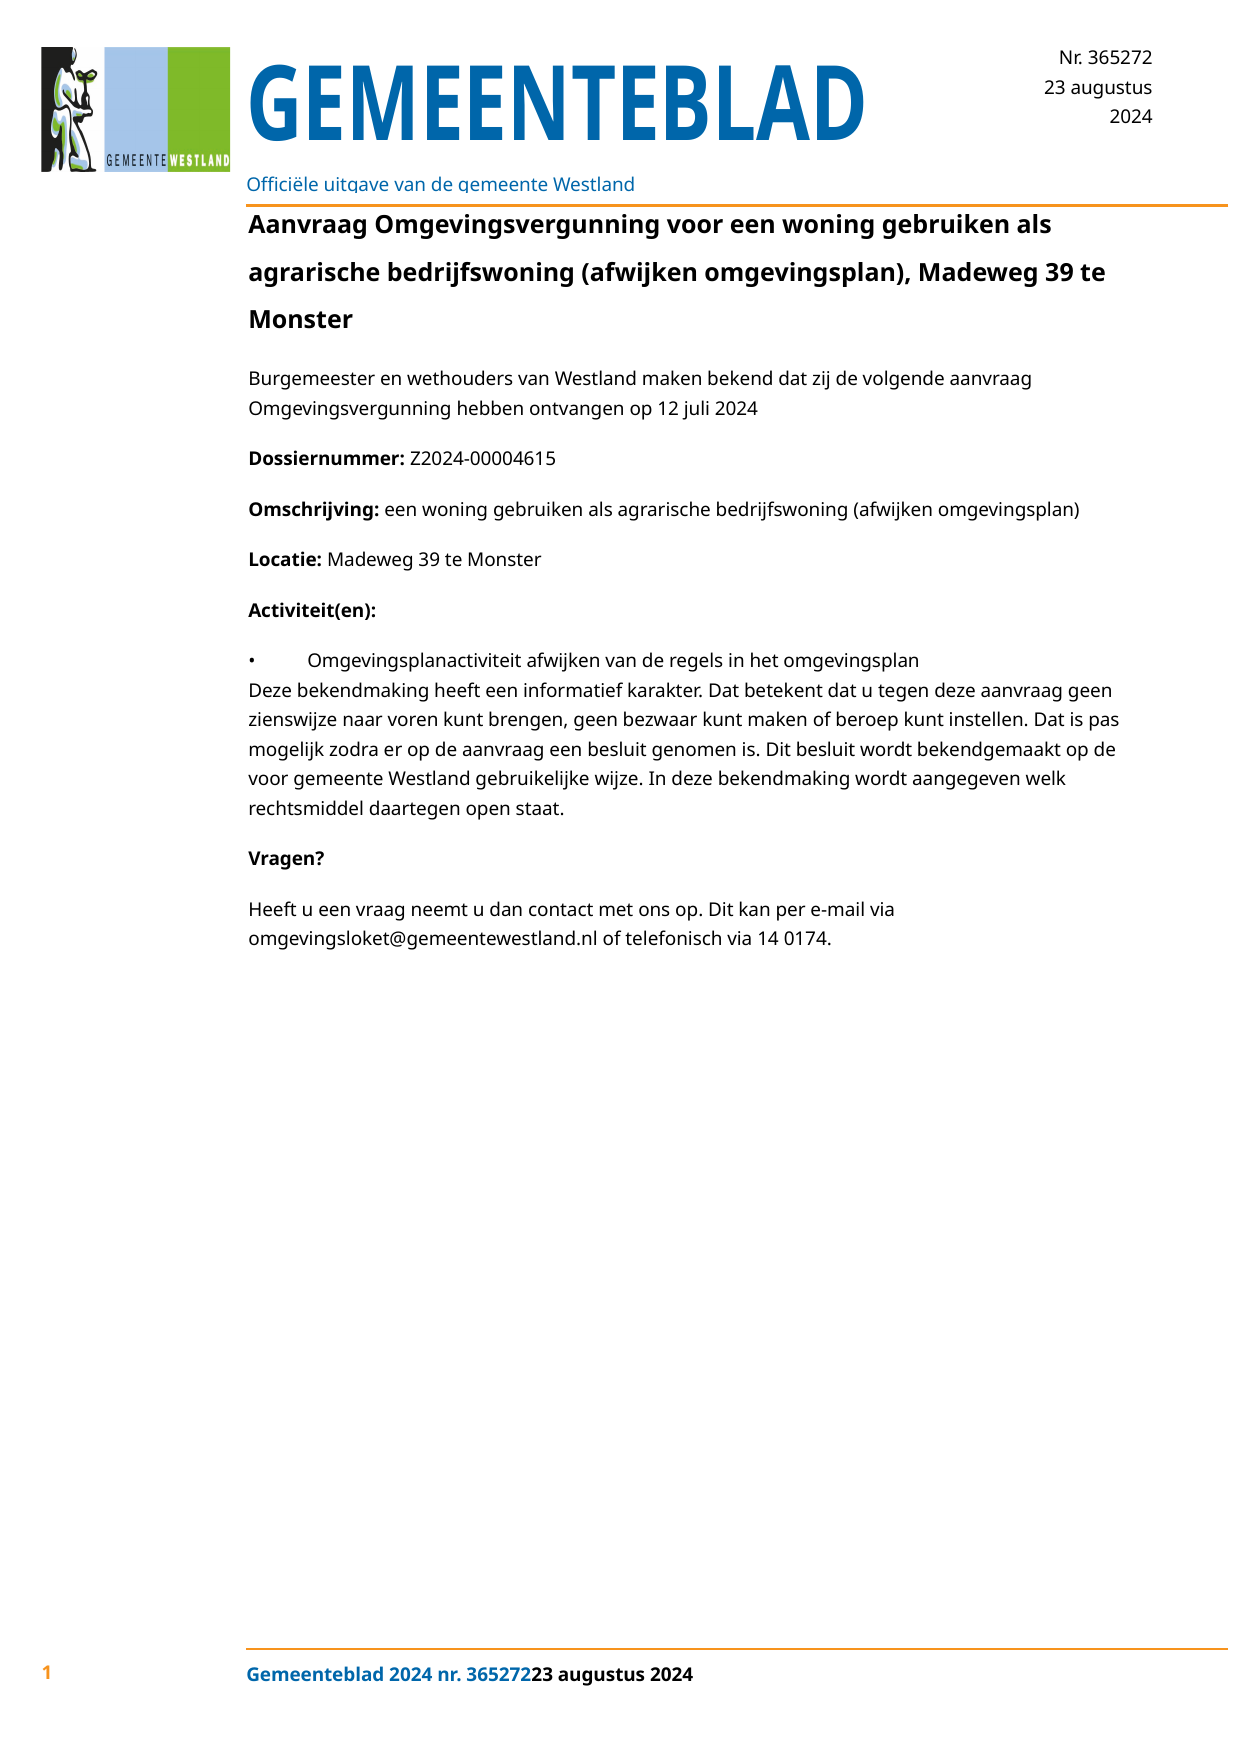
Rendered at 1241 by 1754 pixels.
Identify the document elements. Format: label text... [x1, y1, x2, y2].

text Omschrijving: een woning gebruiken als agrarische bedrijfswoning (afwijken omgevingsplan) [248, 496, 1152, 522]
picture [41, 47, 231, 172]
text Dossiernummer: Z2024-00004615 [248, 446, 1152, 471]
text Vragen? [248, 846, 1152, 871]
text Activiteit(en): [248, 597, 1152, 622]
text Aanvraag Omgevingsvergunning voor een woning gebruiken als agrarische bedrijfswoning (afwijken omgevingsplan), Madeweg 39 te Monster [248, 207, 1152, 336]
text Locatie: Madeweg 39 te Monster [248, 546, 1152, 572]
text Heeft u een vraag neemt u dan contact met ons op. Dit kan per e-mail via omgevingsloket@gemeentewestland.nl of telefonisch via 14 0174. [248, 896, 1152, 951]
text Deze bekendmaking heeft een informatief karakter. Dat betekent dat u tegen deze aanvraag geen zienswijze naar voren kunt brengen, geen bezwaar kunt maken of beroep kunt instellen. Dat is pas mogelijk zodra er op de aanvraag een besluit genomen is. Dit besluit wordt bekendgemaakt op de voor gemeente Westland gebruikelijke wijze. In deze bekendmaking wordt aangegeven welk rechtsmiddel daartegen open staat. [248, 677, 1152, 821]
list Omgevingsplanactiviteit afwijken van de regels in het omgevingsplan [248, 647, 1152, 673]
text Burgemeester en wethouders van Westland maken bekend dat zij de volgende aanvraag Omgevingsvergunning hebben ontvangen op 12 juli 2024 [248, 366, 1152, 421]
